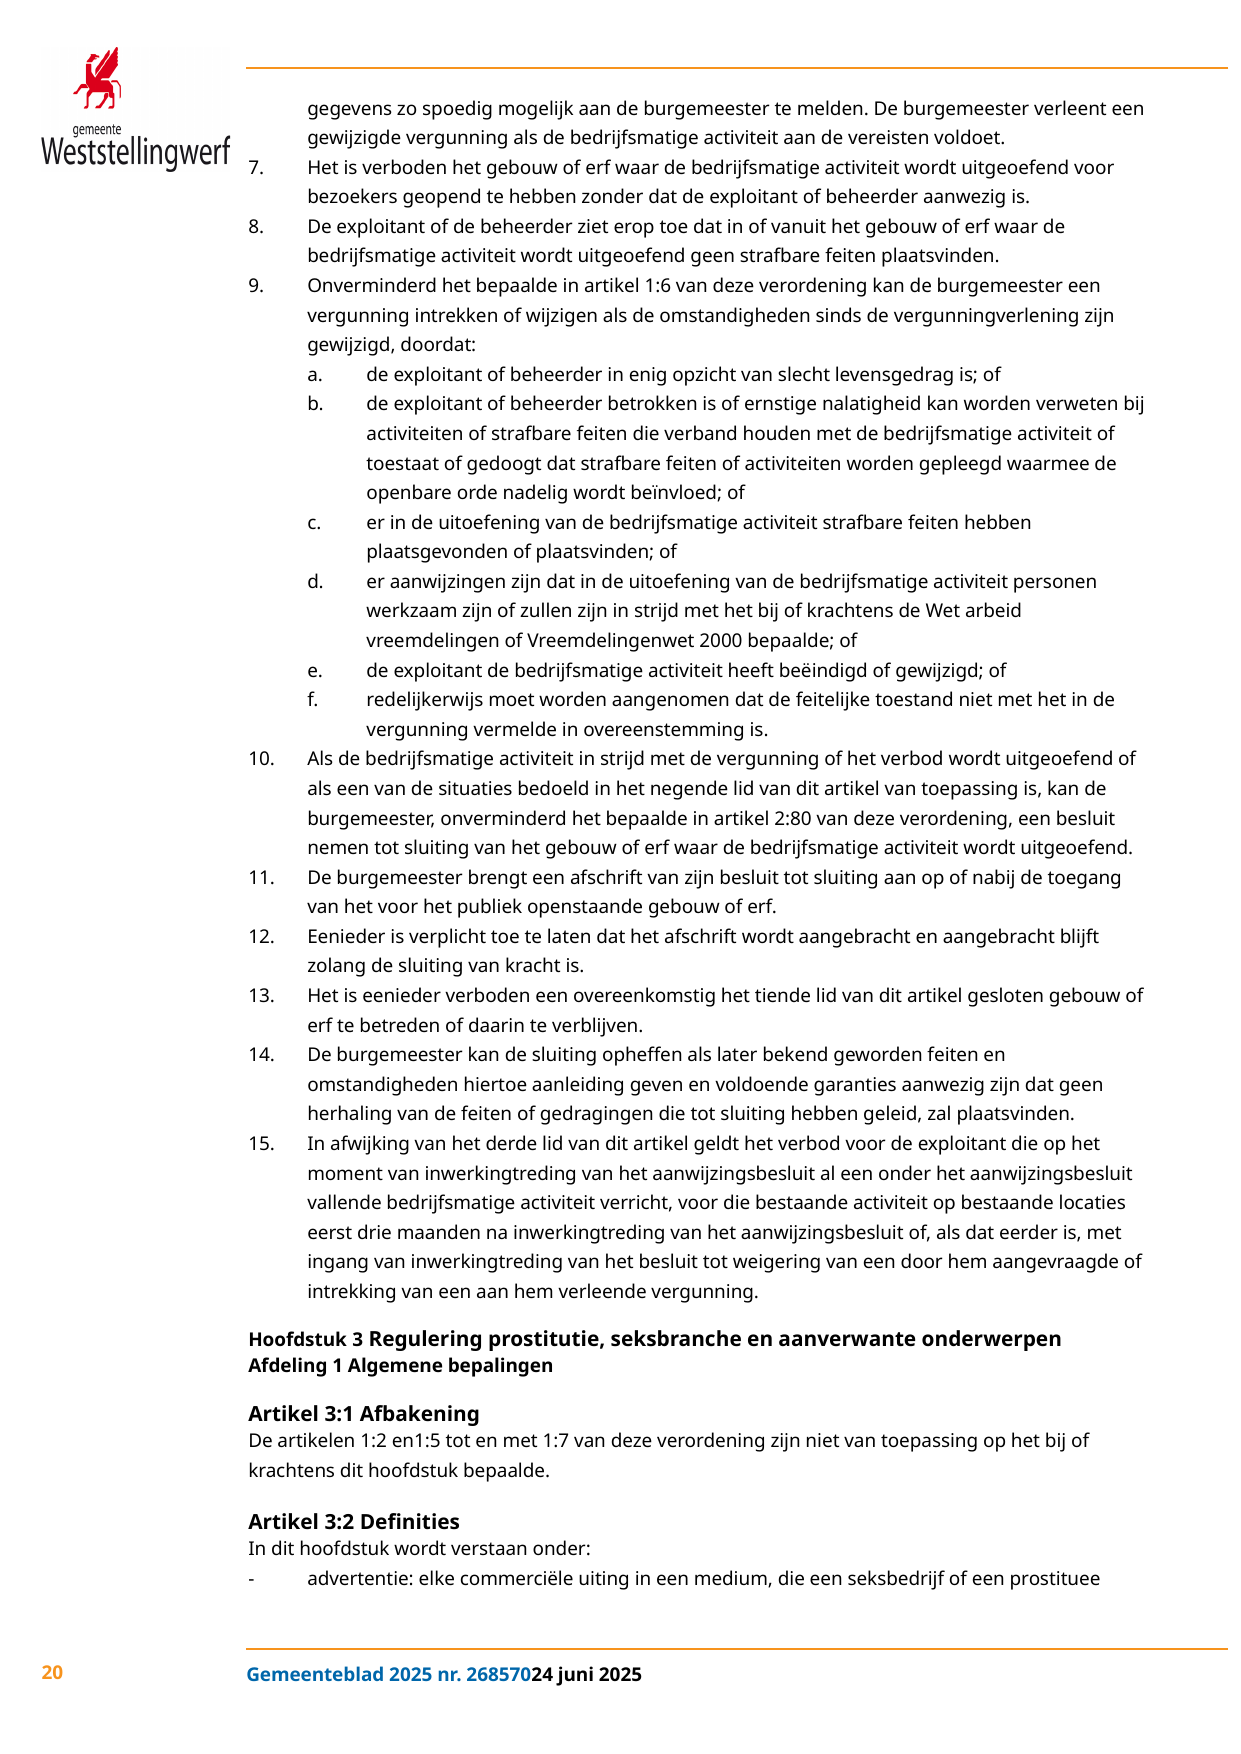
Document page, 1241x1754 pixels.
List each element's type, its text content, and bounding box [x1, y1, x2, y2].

list Het is eenieder verboden een overeenkomstig het tiende lid van dit artikel gesloten gebouw of erf te betreden of daarin te verblijven. [248, 982, 1152, 1038]
list er aanwijzingen zijn dat in de uitoefening van de bedrijfsmatige activiteit personen werkzaam zijn of zullen zijn in strijd met het bij of krachtens de Wet arbeid vreemdelingen of Vreemdelingenwet 2000 bepaalde; of [307, 568, 1152, 653]
list Onverminderd het bepaalde in artikel 1:6 van deze verordening kan de burgemeester een vergunning intrekken of wijzigen als de omstandigheden sinds de vergunningverlening zijn gewijzigd, doordat: [248, 272, 1152, 357]
list Het is verboden het gebouw of erf waar de bedrijfsmatige activiteit wordt uitgeoefend voor bezoekers geopend te hebben zonder dat de exploitant of beheerder aanwezig is. [248, 154, 1152, 209]
list redelijkerwijs moet worden aangenomen dat de feitelijke toestand niet met het in de vergunning vermelde in overeenstemming is. [307, 686, 1152, 742]
text Artikel 3:1 Afbakening [248, 1399, 1152, 1427]
picture [41, 47, 231, 172]
list Eenieder is verplicht toe te laten dat het afschrift wordt aangebracht en aangebracht blijft zolang de sluiting van kracht is. [248, 923, 1152, 978]
text De artikelen 1:2 en1:5 tot en met 1:7 van deze verordening zijn niet van toepassing op het bij of krachtens dit hoofdstuk bepaalde. [248, 1427, 1152, 1482]
list advertentie: elke commerciële uiting in een medium, die een seksbedrijf of een prostituee [248, 1565, 1152, 1591]
text Afdeling 1 Algemene bepalingen [248, 1352, 1152, 1378]
text In dit hoofdstuk wordt verstaan onder: [248, 1536, 1152, 1561]
list Als de bedrijfsmatige activiteit in strijd met de vergunning of het verbod wordt uitgeoefend of als een van de situaties bedoeld in het negende lid van dit artikel van toepassing is, kan de burgemeester, onverminderd het bepaalde in artikel 2:80 van deze verordening, een besluit nemen tot sluiting van het gebouw of erf waar de bedrijfsmatige activiteit wordt uitgeoefend. [248, 746, 1152, 860]
text Artikel 3:2 Definities [248, 1507, 1152, 1536]
list De exploitant of de beheerder ziet erop toe dat in of vanuit het gebouw of erf waar de bedrijfsmatige activiteit wordt uitgeoefend geen strafbare feiten plaatsvinden. [248, 213, 1152, 268]
text Hoofdstuk 3 Regulering prostitutie, seksbranche en aanverwante onderwerpen [248, 1324, 1152, 1352]
list de exploitant de bedrijfsmatige activiteit heeft beëindigd of gewijzigd; of [307, 657, 1152, 683]
list gegevens zo spoedig mogelijk aan de burgemeester te melden. De burgemeester verleent een gewijzigde vergunning als de bedrijfsmatige activiteit aan de vereisten voldoet. [248, 95, 1152, 150]
list De burgemeester brengt een afschrift van zijn besluit tot sluiting aan op of nabij de toegang van het voor het publiek openstaande gebouw of erf. [248, 864, 1152, 919]
list de exploitant of beheerder in enig opzicht van slecht levensgedrag is; of [307, 361, 1152, 387]
list In afwijking van het derde lid van dit artikel geldt het verbod voor de exploitant die op het moment van inwerkingtreding van het aanwijzingsbesluit al een onder het aanwijzingsbesluit vallende bedrijfsmatige activiteit verricht, voor die bestaande activiteit op bestaande locaties eerst drie maanden na inwerkingtreding van het aanwijzingsbesluit of, als dat eerder is, met ingang van inwerkingtreding van het besluit tot weigering van een door hem aangevraagde of intrekking van een aan hem verleende vergunning. [248, 1130, 1152, 1304]
list er in de uitoefening van de bedrijfsmatige activiteit strafbare feiten hebben plaatsgevonden of plaatsvinden; of [307, 509, 1152, 564]
list De burgemeester kan de sluiting opheffen als later bekend geworden feiten en omstandigheden hiertoe aanleiding geven en voldoende garanties aanwezig zijn dat geen herhaling van de feiten of gedragingen die tot sluiting hebben geleid, zal plaatsvinden. [248, 1041, 1152, 1126]
list de exploitant of beheerder betrokken is of ernstige nalatigheid kan worden verweten bij activiteiten of strafbare feiten die verband houden met de bedrijfsmatige activiteit of toestaat of gedoogt dat strafbare feiten of activiteiten worden gepleegd waarmee de openbare orde nadelig wordt beïnvloed; of [307, 391, 1152, 505]
